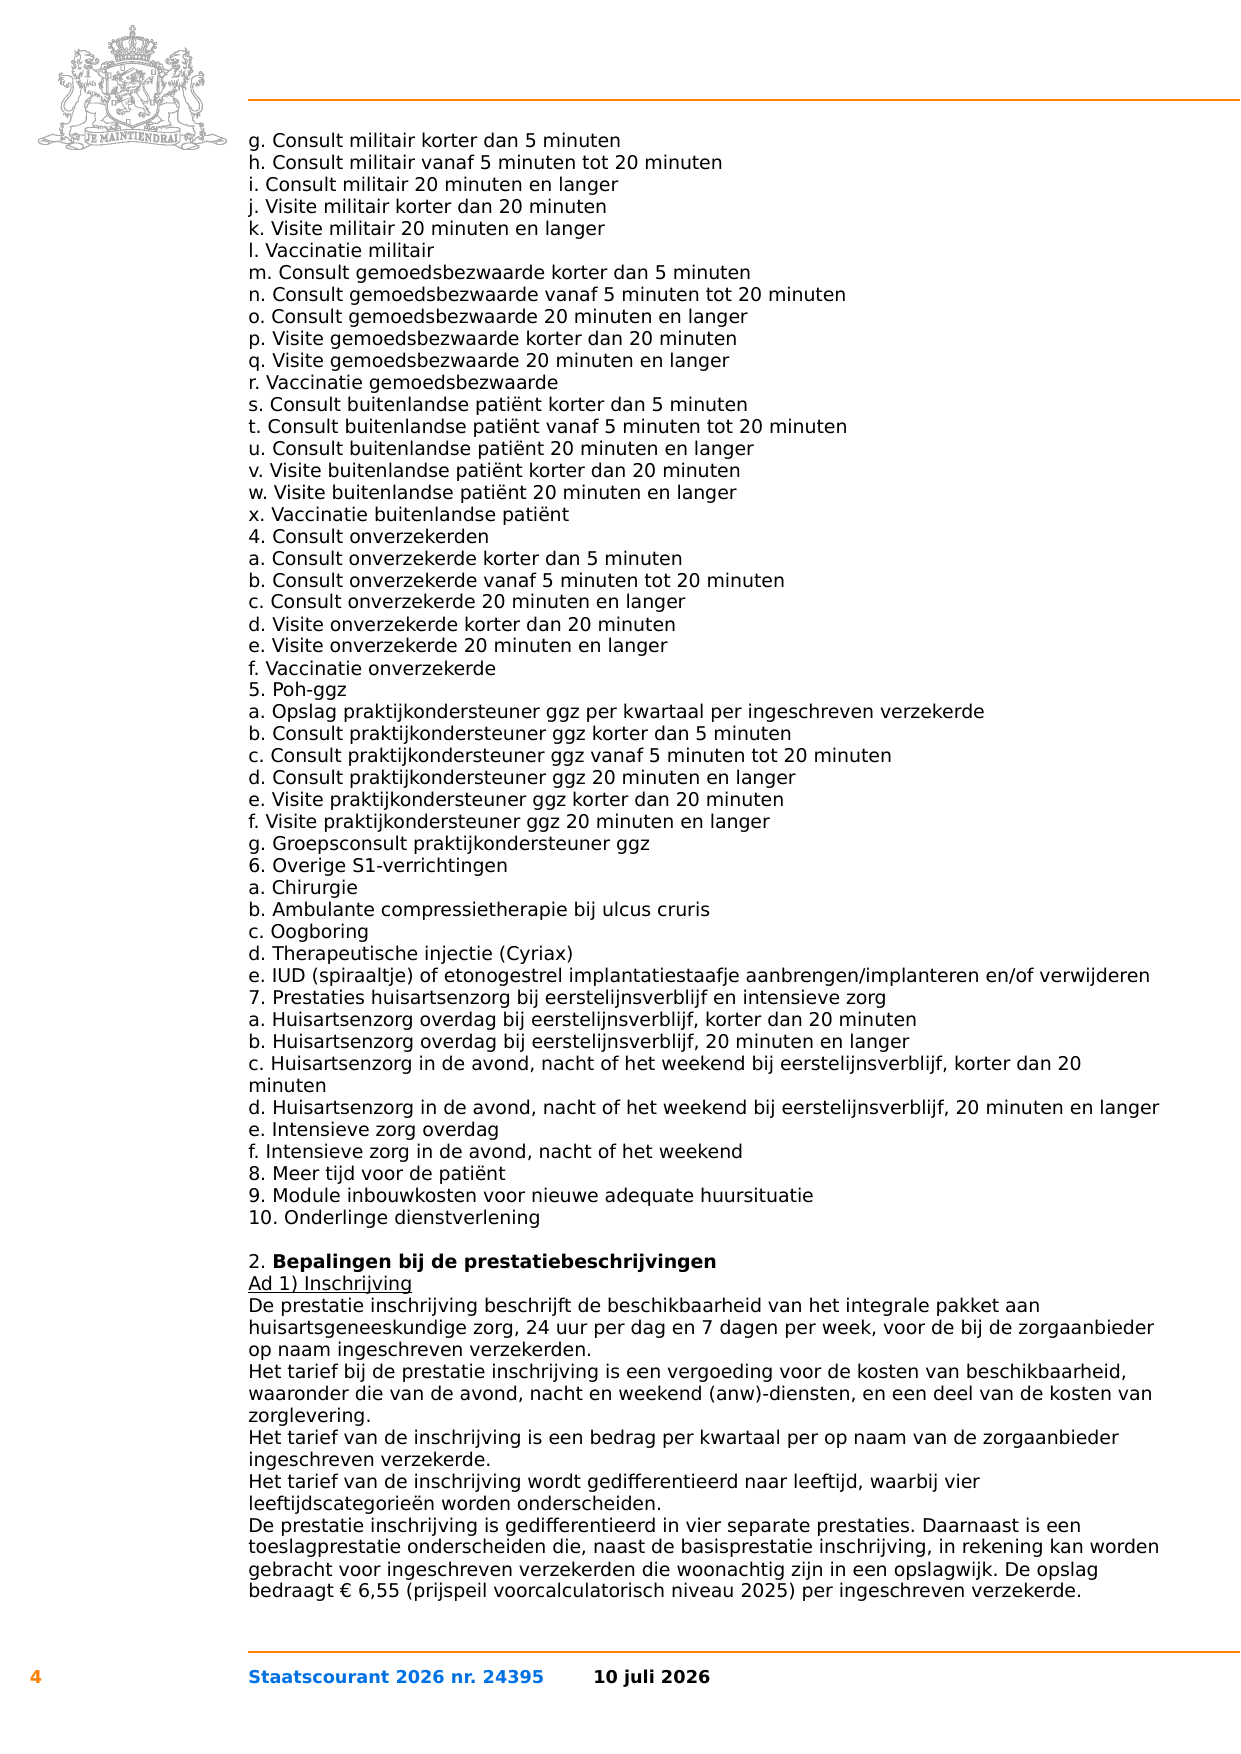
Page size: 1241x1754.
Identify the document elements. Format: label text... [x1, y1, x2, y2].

text o. Consult gemoedsbezwaarde 20 minuten en langer [248, 306, 1163, 328]
text q. Visite gemoedsbezwaarde 20 minuten en langer [248, 350, 1163, 372]
text d. Consult praktijkondersteuner ggz 20 minuten en langer [248, 767, 1163, 789]
text e. Visite onverzekerde 20 minuten en langer [248, 635, 1163, 657]
text Ad 1) Inschrijving [248, 1273, 1163, 1295]
text c. Consult onverzekerde 20 minuten en langer [248, 591, 1163, 613]
text b. Ambulante compressietherapie bij ulcus cruris [248, 899, 1163, 921]
text b. Huisartsenzorg overdag bij eerstelijnsverblijf, 20 minuten en langer [248, 1031, 1163, 1053]
text 4. Consult onverzekerden [248, 526, 1163, 547]
text 8. Meer tijd voor de patiënt [248, 1163, 1163, 1185]
text Het tarief van de inschrijving wordt gedifferentieerd naar leeftijd, waarbij vier leeftijdscategorieën worden onderscheiden. [248, 1471, 1163, 1514]
text x. Vaccinatie buitenlandse patiënt [248, 503, 1163, 526]
text l. Vaccinatie militair [248, 240, 1163, 262]
text e. IUD (spiraaltje) of etonogestrel implantatiestaafje aanbrengen/implanteren en/of verwijderen [248, 965, 1163, 987]
text Het tarief van de inschrijving is een bedrag per kwartaal per op naam van de zorgaanbieder ingeschreven verzekerde. [248, 1427, 1163, 1471]
text t. Consult buitenlandse patiënt vanaf 5 minuten tot 20 minuten [248, 416, 1163, 438]
text a. Huisartsenzorg overdag bij eerstelijnsverblijf, korter dan 20 minuten [248, 1009, 1163, 1031]
text g. Consult militair korter dan 5 minuten [248, 130, 1163, 152]
text h. Consult militair vanaf 5 minuten tot 20 minuten [248, 152, 1163, 174]
text e. Intensieve zorg overdag [248, 1119, 1163, 1141]
text 5. Poh-ggz [248, 679, 1163, 701]
text De prestatie inschrijving is gedifferentieerd in vier separate prestaties. Daarnaast is een toeslagprestatie onderscheiden die, naast de basisprestatie inschrijving, in rekening kan worden gebracht voor ingeschreven verzekerden die woonachtig zijn in een opslagwijk. De opslag bedraagt € 6,55 (prijspeil voorcalculatorisch niveau 2025) per ingeschreven verzekerde. [248, 1514, 1163, 1602]
text v. Visite buitenlandse patiënt korter dan 20 minuten [248, 459, 1163, 482]
text n. Consult gemoedsbezwaarde vanaf 5 minuten tot 20 minuten [248, 284, 1163, 306]
picture [38, 25, 227, 150]
text a. Consult onverzekerde korter dan 5 minuten [248, 547, 1163, 569]
text k. Visite militair 20 minuten en langer [248, 218, 1163, 240]
text 6. Overige S1-verrichtingen [248, 855, 1163, 877]
text d. Visite onverzekerde korter dan 20 minuten [248, 613, 1163, 635]
text 9. Module inbouwkosten voor nieuwe adequate huursituatie [248, 1185, 1163, 1207]
text De prestatie inschrijving beschrijft de beschikbaarheid van het integrale pakket aan huisartsgeneeskundige zorg, 24 uur per dag en 7 dagen per week, voor de bij de zorgaanbieder op naam ingeschreven verzekerden. [248, 1295, 1163, 1361]
text d. Therapeutische injectie (Cyriax) [248, 943, 1163, 965]
text f. Vaccinatie onverzekerde [248, 657, 1163, 679]
text a. Chirurgie [248, 877, 1163, 899]
text f. Visite praktijkondersteuner ggz 20 minuten en langer [248, 811, 1163, 833]
text b. Consult praktijkondersteuner ggz korter dan 5 minuten [248, 723, 1163, 745]
text a. Opslag praktijkondersteuner ggz per kwartaal per ingeschreven verzekerde [248, 701, 1163, 723]
text m. Consult gemoedsbezwaarde korter dan 5 minuten [248, 262, 1163, 284]
text 2. Bepalingen bij de prestatiebeschrijvingen [248, 1251, 1163, 1273]
text c. Oogboring [248, 921, 1163, 943]
text 10. Onderlinge dienstverlening [248, 1207, 1163, 1229]
text 7. Prestaties huisartsenzorg bij eerstelijnsverblijf en intensieve zorg [248, 987, 1163, 1009]
text u. Consult buitenlandse patiënt 20 minuten en langer [248, 438, 1163, 459]
text c. Consult praktijkondersteuner ggz vanaf 5 minuten tot 20 minuten [248, 745, 1163, 767]
text b. Consult onverzekerde vanaf 5 minuten tot 20 minuten [248, 569, 1163, 591]
text s. Consult buitenlandse patiënt korter dan 5 minuten [248, 394, 1163, 416]
text j. Visite militair korter dan 20 minuten [248, 196, 1163, 218]
text d. Huisartsenzorg in de avond, nacht of het weekend bij eerstelijnsverblijf, 20 minuten en langer [248, 1097, 1163, 1119]
text g. Groepsconsult praktijkondersteuner ggz [248, 833, 1163, 855]
text f. Intensieve zorg in de avond, nacht of het weekend [248, 1141, 1163, 1163]
text Het tarief bij de prestatie inschrijving is een vergoeding voor de kosten van beschikbaarheid, waaronder die van de avond, nacht en weekend (anw)-diensten, en een deel van de kosten van zorglevering. [248, 1361, 1163, 1427]
text r. Vaccinatie gemoedsbezwaarde [248, 372, 1163, 394]
text e. Visite praktijkondersteuner ggz korter dan 20 minuten [248, 789, 1163, 811]
text w. Visite buitenlandse patiënt 20 minuten en langer [248, 482, 1163, 503]
text p. Visite gemoedsbezwaarde korter dan 20 minuten [248, 328, 1163, 350]
text c. Huisartsenzorg in de avond, nacht of het weekend bij eerstelijnsverblijf, korter dan 20 minuten [248, 1053, 1163, 1097]
text i. Consult militair 20 minuten en langer [248, 174, 1163, 196]
